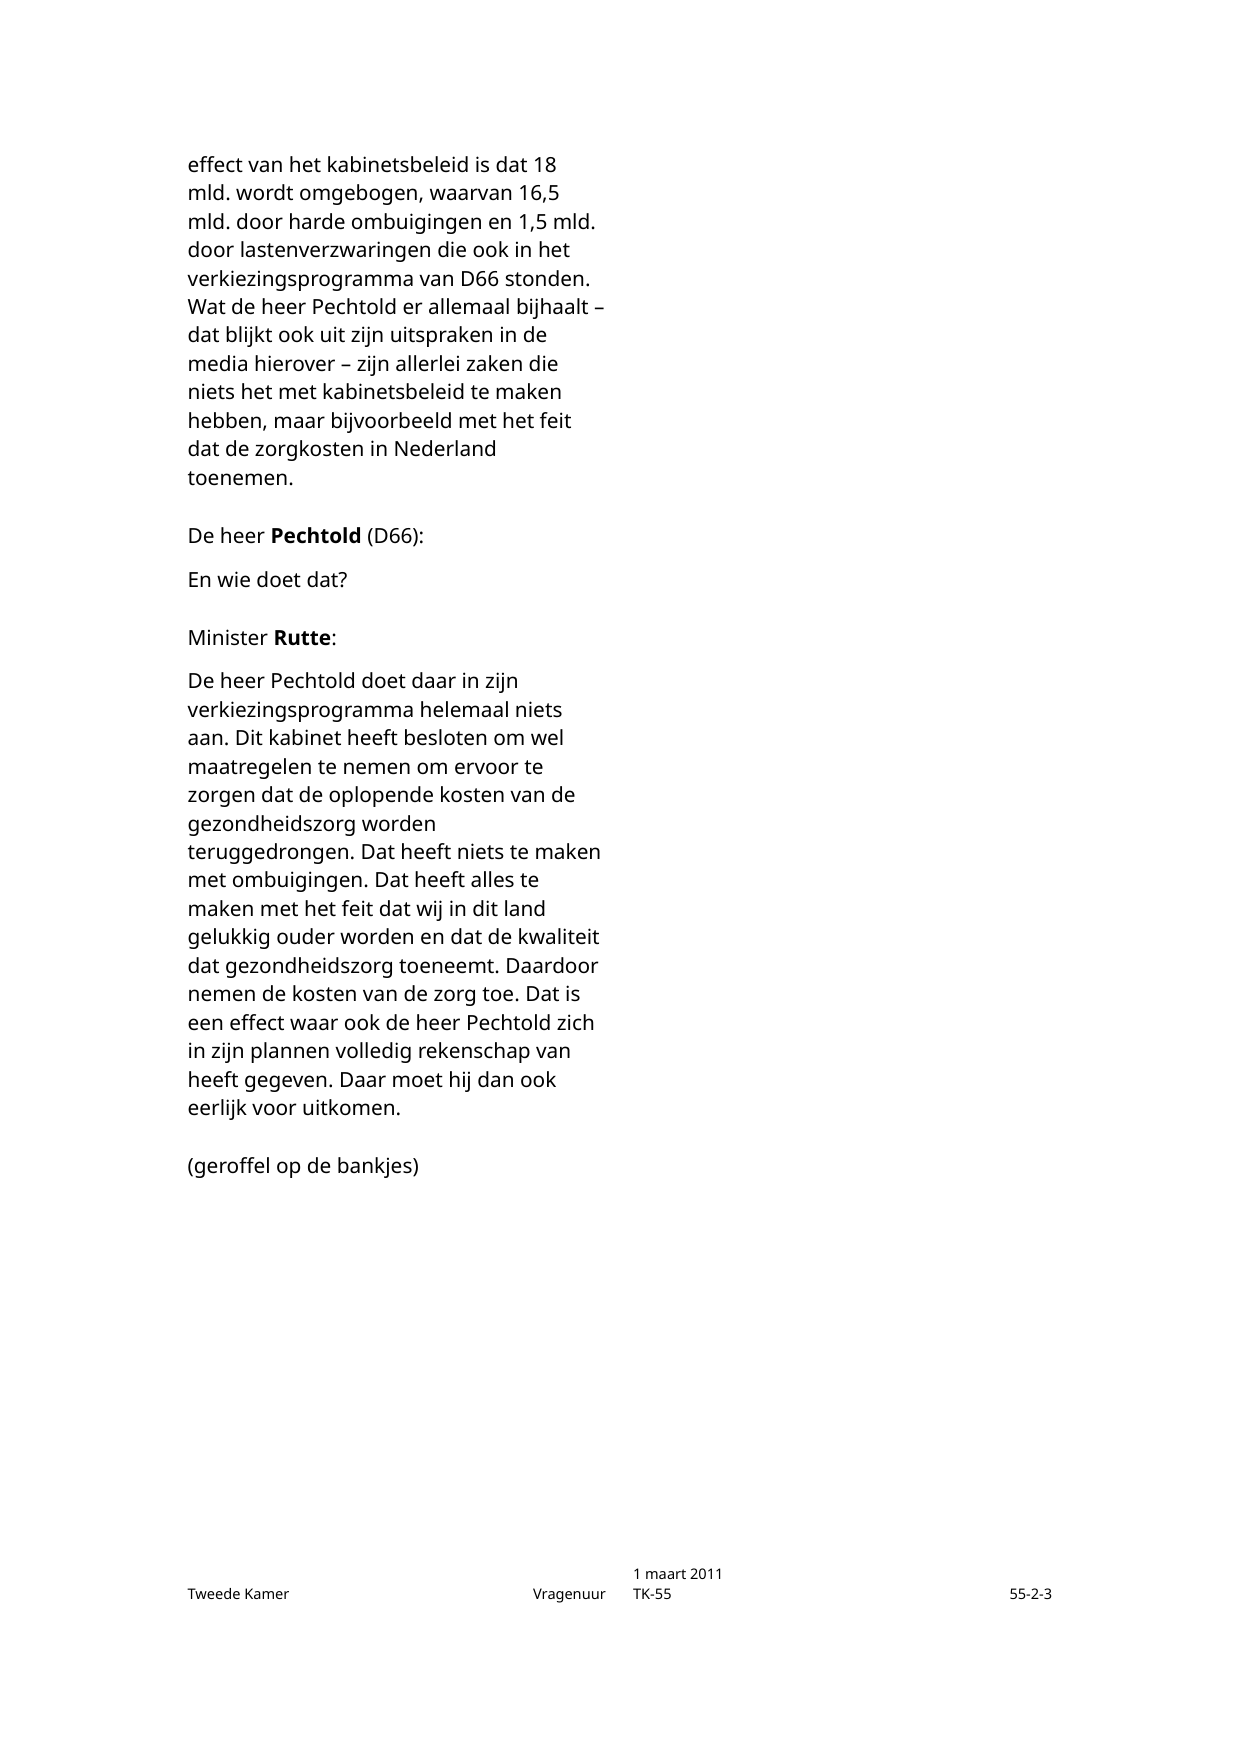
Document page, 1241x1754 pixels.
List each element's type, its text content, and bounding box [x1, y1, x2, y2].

text (geroffel op de bankjes) [187, 1152, 605, 1180]
text effect van het kabinetsbeleid is dat 18 mld. wordt omgebogen, waarvan 16,5 mld. door harde ombuigingen en 1,5 mld. door lastenverzwaringen die ook in het verkiezingsprogramma van D66 stonden. Wat de heer Pechtold er allemaal bijhaalt – dat blijkt ook uit zijn uitspraken in de media hierover – zijn allerlei zaken die niets het met kabinetsbeleid te maken hebben, maar bijvoorbeeld met het feit dat de zorgkosten in Nederland toenemen. [187, 150, 605, 491]
text De heer Pechtold doet daar in zijn verkiezingsprogramma helemaal niets aan. Dit kabinet heeft besloten om wel maatregelen te nemen om ervoor te zorgen dat de oplopende kosten van de gezondheidszorg worden teruggedrongen. Dat heeft niets te maken met ombuigingen. Dat heeft alles te maken met het feit dat wij in dit land gelukkig ouder worden en dat de kwaliteit dat gezondheidszorg toeneemt. Daardoor nemen de kosten van de zorg toe. Dat is een effect waar ook de heer Pechtold zich in zijn plannen volledig rekenschap van heeft gegeven. Daar moet hij dan ook eerlijk voor uitkomen. [187, 667, 605, 1122]
text De heer Pechtold (D66): [187, 521, 605, 550]
text Minister Rutte: [187, 623, 605, 652]
text En wie doet dat? [187, 565, 605, 593]
